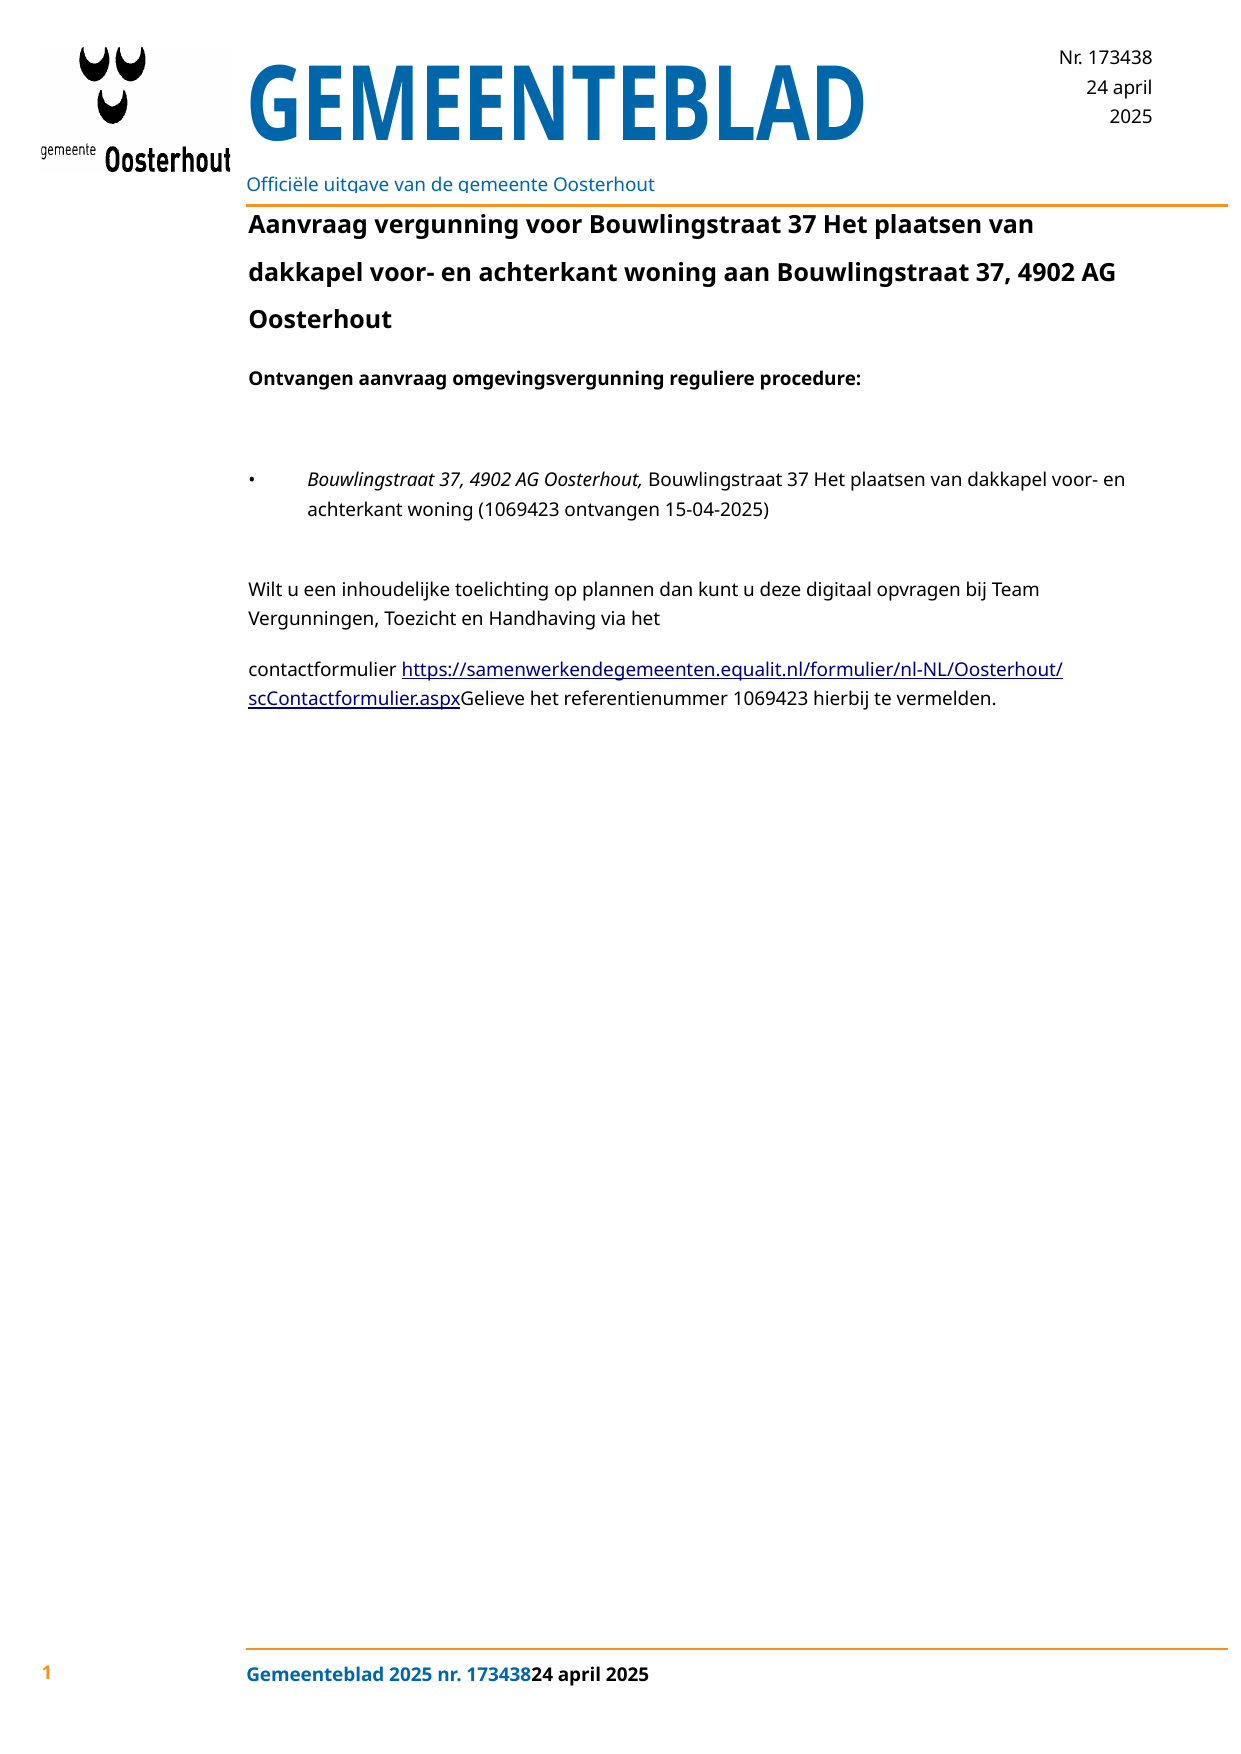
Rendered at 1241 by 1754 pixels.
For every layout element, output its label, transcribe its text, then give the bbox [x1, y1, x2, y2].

picture [41, 47, 231, 172]
text Aanvraag vergunning voor Bouwlingstraat 37 Het plaatsen van dakkapel voor- en achterkant woning aan Bouwlingstraat 37, 4902 AG Oosterhout [248, 207, 1152, 336]
text contactformulier https://samenwerkendegemeenten.equalit.nl/formulier/nl-NL/Oosterhout/scContactformulier.aspxGelieve het referentienummer 1069423 hierbij te vermelden. [248, 656, 1152, 711]
list Bouwlingstraat 37, 4902 AG Oosterhout, Bouwlingstraat 37 Het plaatsen van dakkapel voor- en achterkant woning (1069423 ontvangen 15-04-2025) [248, 466, 1152, 522]
text Wilt u een inhoudelijke toelichting op plannen dan kunt u deze digitaal opvragen bij Team Vergunningen, Toezicht en Handhaving via het [248, 576, 1152, 631]
text Ontvangen aanvraag omgevingsvergunning reguliere procedure: [248, 366, 1152, 391]
